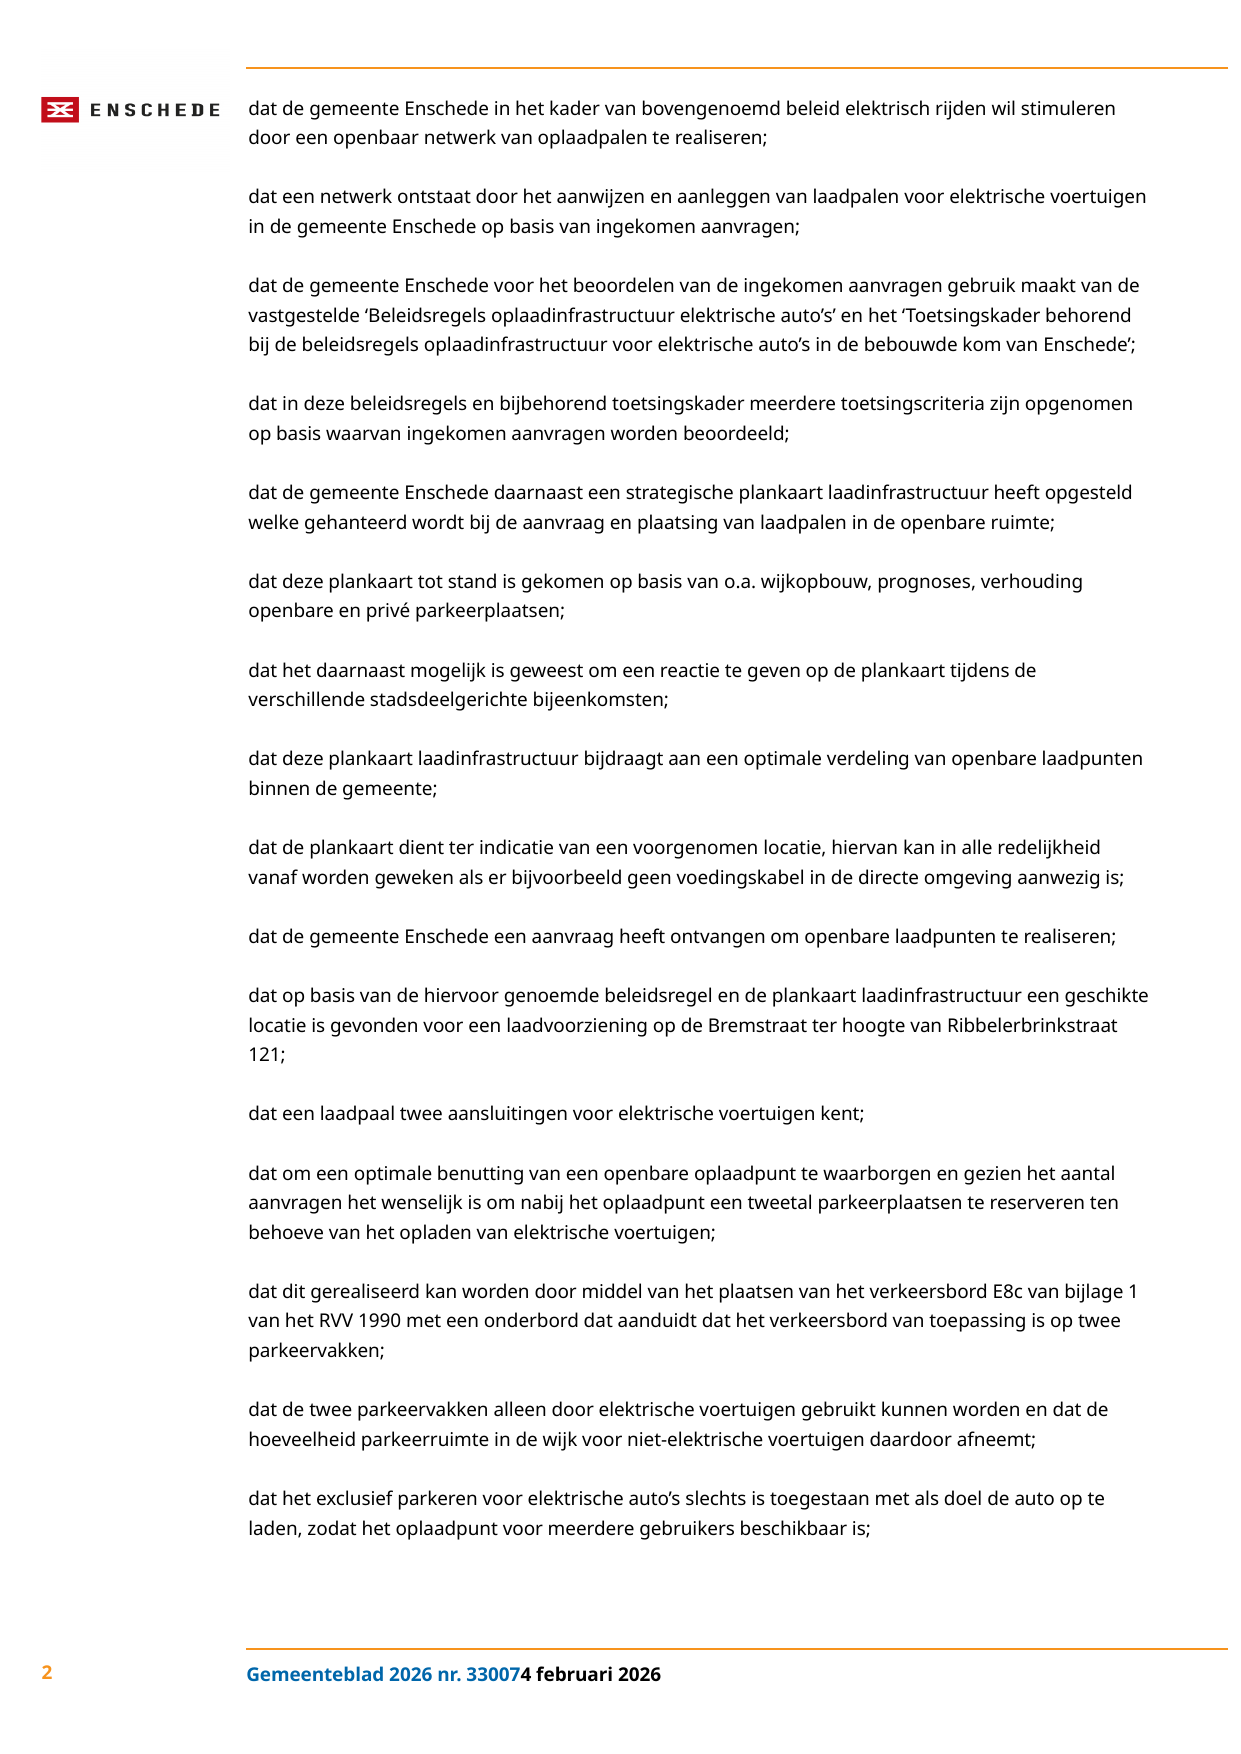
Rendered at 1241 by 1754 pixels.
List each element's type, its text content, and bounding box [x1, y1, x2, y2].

text dat een netwerk ontstaat door het aanwijzen en aanleggen van laadpalen voor elektrische voertuigen in de gemeente Enschede op basis van ingekomen aanvragen; [248, 183, 1152, 239]
text dat dit gerealiseerd kan worden door middel van het plaatsen van het verkeersbord E8c van bijlage 1 van het RVV 1990 met een onderbord dat aanduidt dat het verkeersbord van toepassing is op twee parkeervakken; [248, 1278, 1152, 1363]
text dat de gemeente Enschede voor het beoordelen van de ingekomen aanvragen gebruik maakt van de vastgestelde ‘Beleidsregels oplaadinfrastructuur elektrische auto’s’ en het ‘Toetsingskader behorend bij de beleidsregels oplaadinfrastructuur voor elektrische auto’s in de bebouwde kom van Enschede’; [248, 272, 1152, 357]
text dat de gemeente Enschede een aanvraag heeft ontvangen om openbare laadpunten te realiseren; [248, 923, 1152, 949]
text dat het daarnaast mogelijk is geweest om een reactie te geven op de plankaart tijdens de verschillende stadsdeelgerichte bijeenkomsten; [248, 657, 1152, 712]
text dat de gemeente Enschede daarnaast een strategische plankaart laadinfrastructuur heeft opgesteld welke gehanteerd wordt bij de aanvraag en plaatsing van laadpalen in de openbare ruimte; [248, 479, 1152, 535]
text dat deze plankaart laadinfrastructuur bijdraagt aan een optimale verdeling van openbare laadpunten binnen de gemeente; [248, 746, 1152, 801]
text dat de twee parkeervakken alleen door elektrische voertuigen gebruikt kunnen worden en dat de hoeveelheid parkeerruimte in de wijk voor niet-elektrische voertuigen daardoor afneemt; [248, 1396, 1152, 1452]
text dat deze plankaart tot stand is gekomen op basis van o.a. wijkopbouw, prognoses, verhouding openbare en privé parkeerplaatsen; [248, 568, 1152, 623]
text dat een laadpaal twee aansluitingen voor elektrische voertuigen kent; [248, 1101, 1152, 1126]
text dat om een optimale benutting van een openbare oplaadpunt te waarborgen en gezien het aantal aanvragen het wenselijk is om nabij het oplaadpunt een tweetal parkeerplaatsen te reserveren ten behoeve van het opladen van elektrische voertuigen; [248, 1160, 1152, 1245]
text dat de gemeente Enschede in het kader van bovengenoemd beleid elektrisch rijden wil stimuleren door een openbaar netwerk van oplaadpalen te realiseren; [248, 95, 1152, 150]
text dat het exclusief parkeren voor elektrische auto’s slechts is toegestaan met als doel de auto op te laden, zodat het oplaadpunt voor meerdere gebruikers beschikbaar is; [248, 1485, 1152, 1541]
picture [41, 47, 231, 172]
text dat de plankaart dient ter indicatie van een voorgenomen locatie, hiervan kan in alle redelijkheid vanaf worden geweken als er bijvoorbeeld geen voedingskabel in de directe omgeving aanwezig is; [248, 834, 1152, 890]
text dat in deze beleidsregels en bijbehorend toetsingskader meerdere toetsingscriteria zijn opgenomen op basis waarvan ingekomen aanvragen worden beoordeeld; [248, 391, 1152, 446]
text dat op basis van de hiervoor genoemde beleidsregel en de plankaart laadinfrastructuur een geschikte locatie is gevonden voor een laadvoorziening op de Bremstraat ter hoogte van Ribbelerbrinkstraat 121; [248, 982, 1152, 1067]
